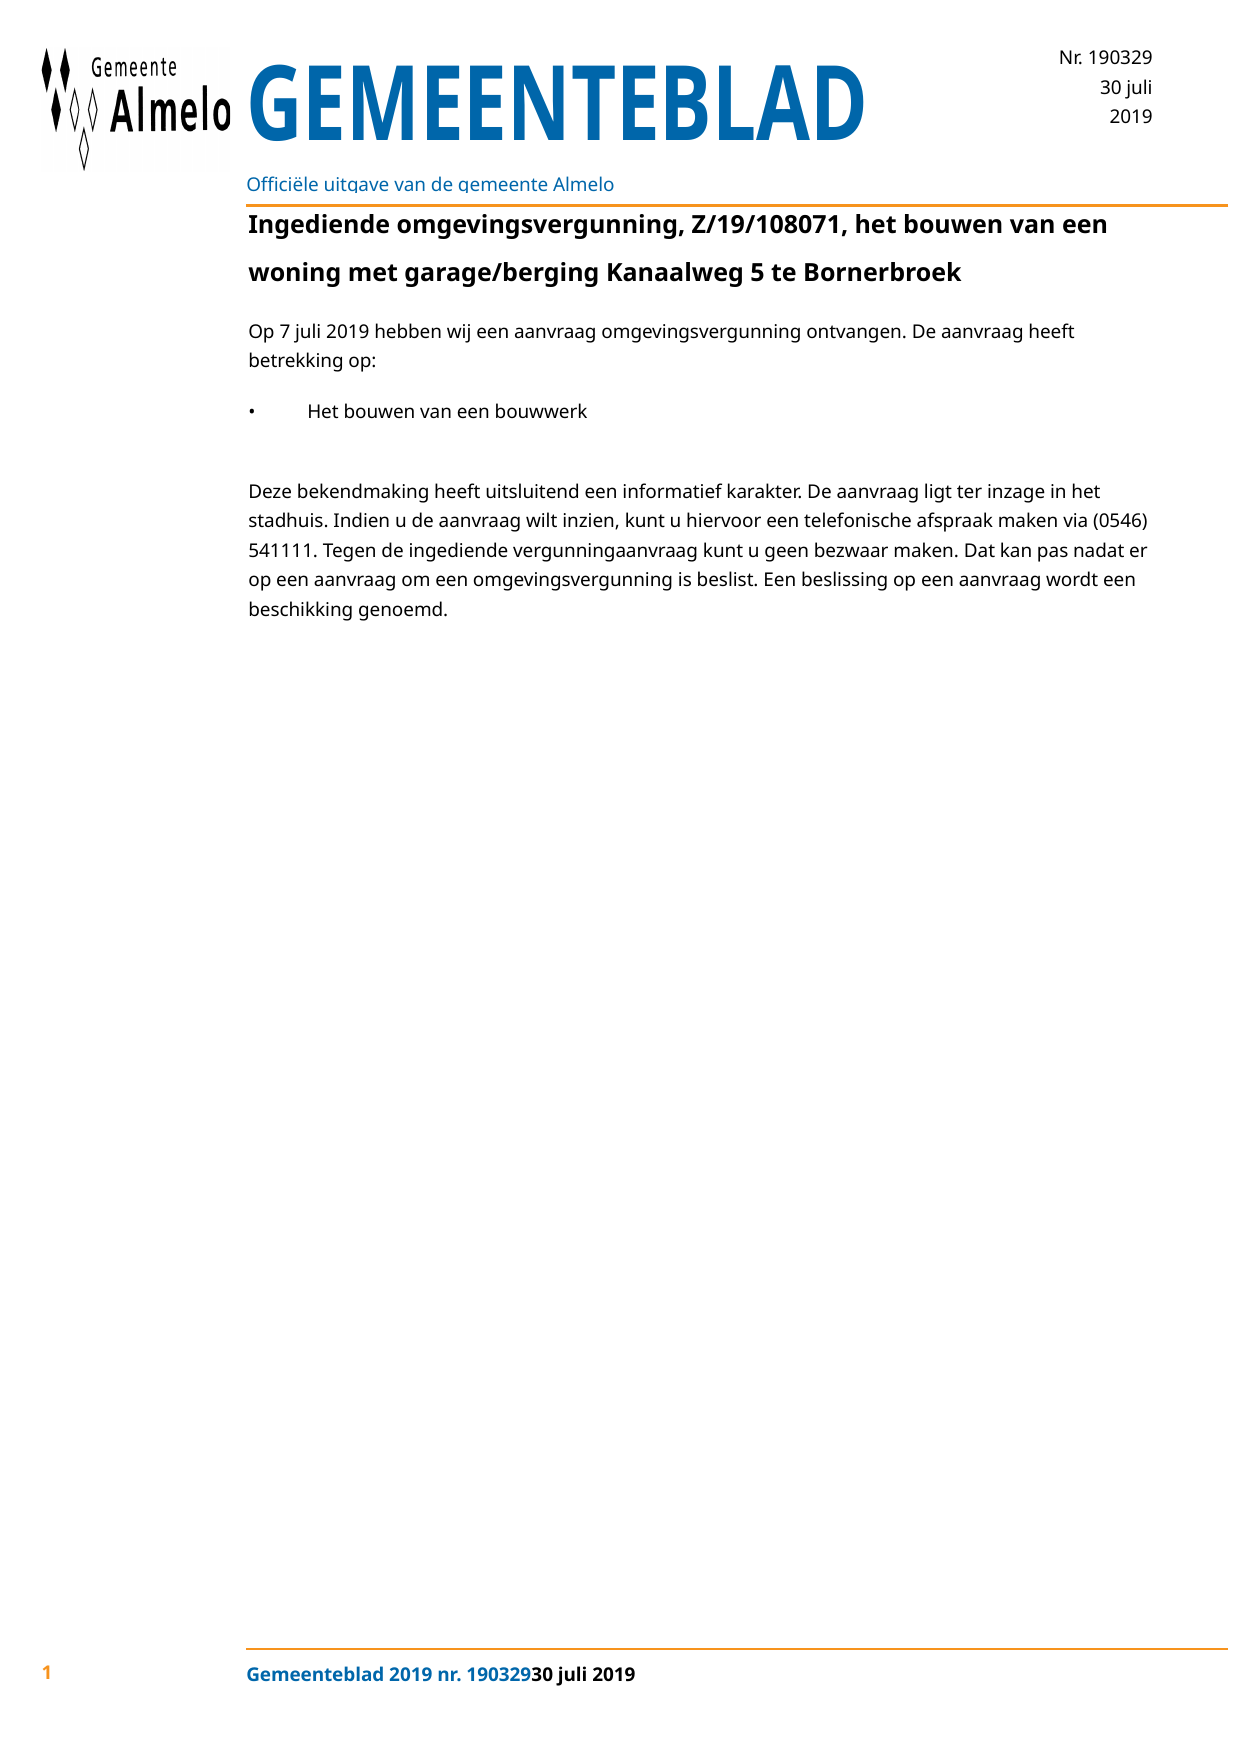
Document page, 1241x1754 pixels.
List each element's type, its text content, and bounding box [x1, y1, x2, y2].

text Deze bekendmaking heeft uitsluitend een informatief karakter. De aanvraag ligt ter inzage in het stadhuis. Indien u de aanvraag wilt inzien, kunt u hiervoor een telefonische afspraak maken via (0546) 541111. Tegen de ingediende vergunningaanvraag kunt u geen bezwaar maken. Dat kan pas nadat er op een aanvraag om een omgevingsvergunning is beslist. Een beslissing op een aanvraag wordt een beschikking genoemd. [248, 478, 1152, 622]
text Ingediende omgevingsvergunning, Z/19/108071, het bouwen van een woning met garage/berging Kanaalweg 5 te Bornerbroek [248, 207, 1152, 288]
picture [41, 47, 231, 172]
text Op 7 juli 2019 hebben wij een aanvraag omgevingsvergunning ontvangen. De aanvraag heeft betrekking op: [248, 318, 1152, 373]
list Het bouwen van een bouwwerk [248, 398, 1152, 424]
